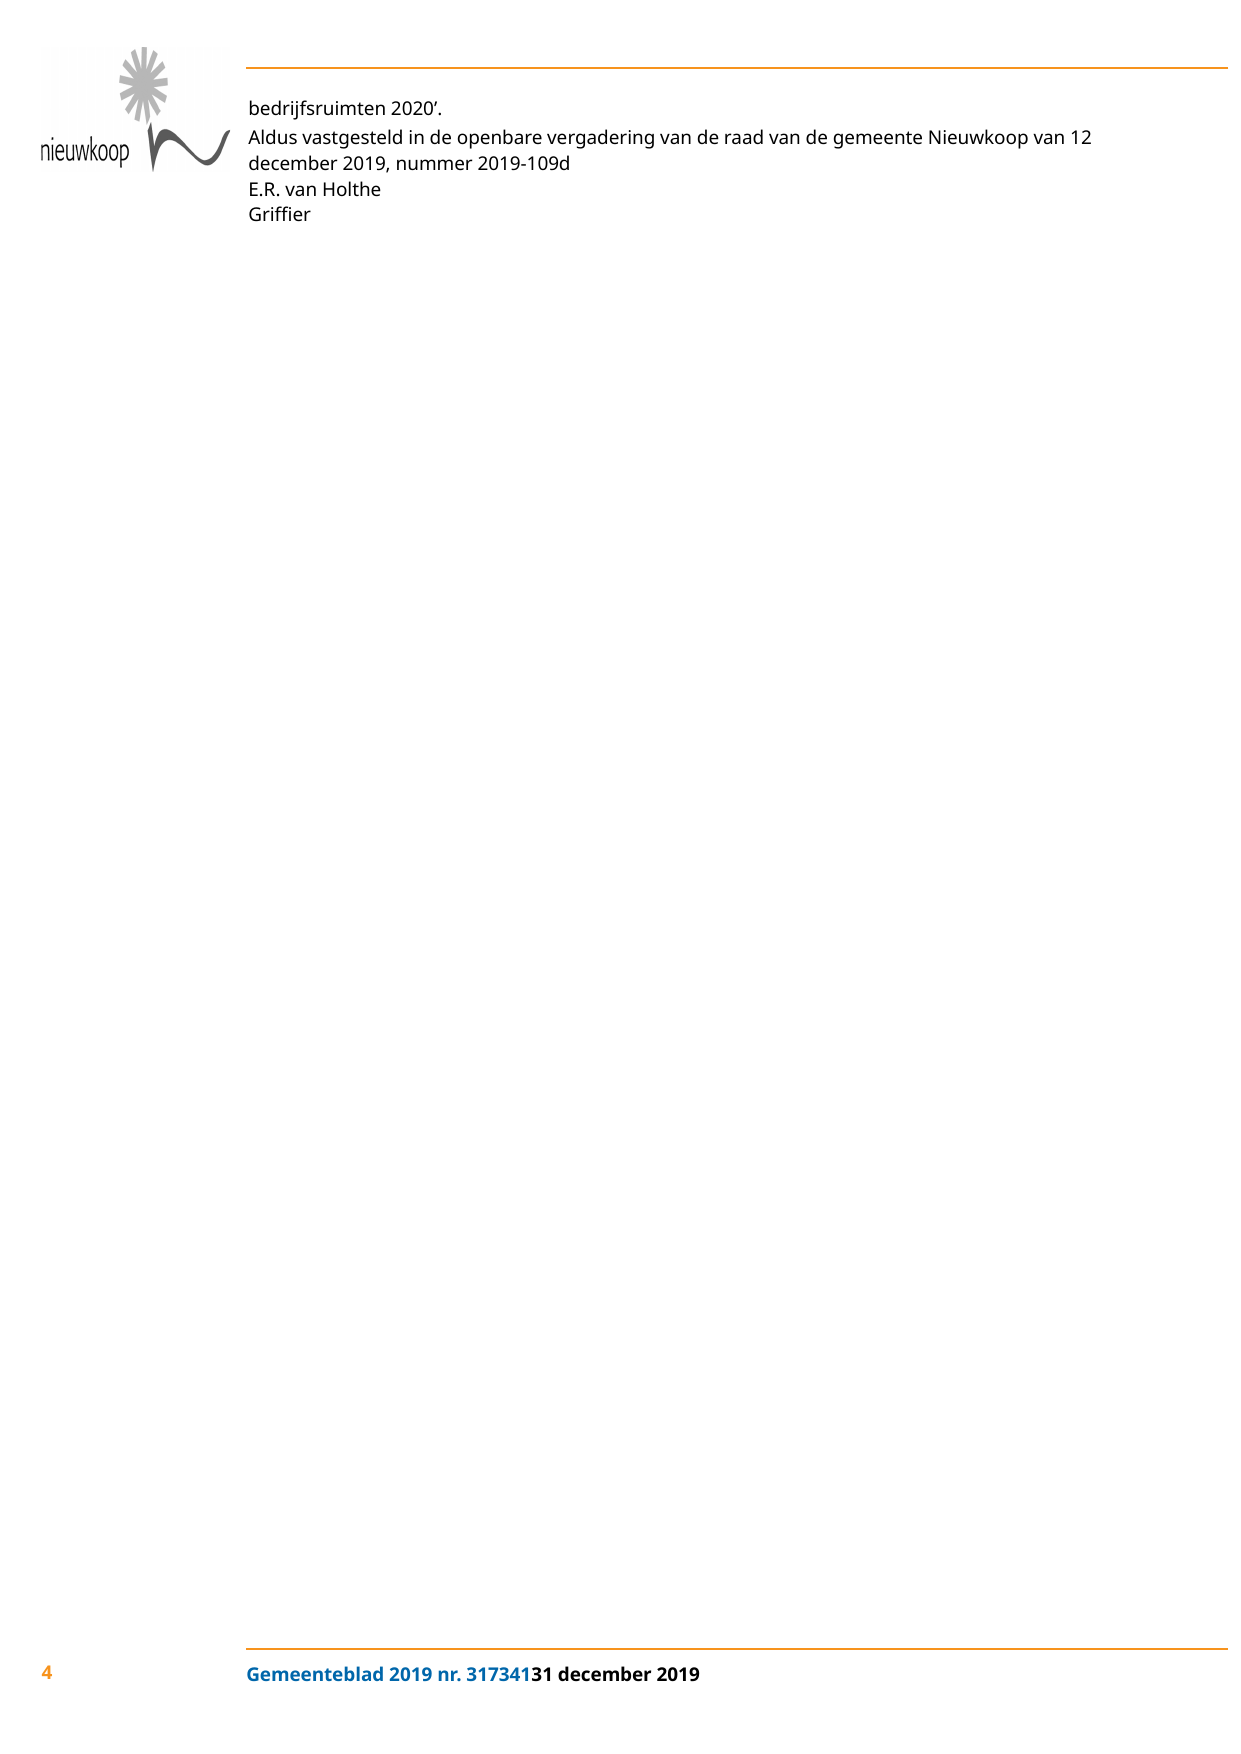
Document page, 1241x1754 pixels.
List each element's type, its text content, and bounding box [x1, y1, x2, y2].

text Griffier [248, 202, 1152, 227]
text E.R. van Holthe [248, 176, 1152, 202]
text Aldus vastgesteld in de openbare vergadering van de raad van de gemeente Nieuwkoop van 12 december 2019, nummer 2019-109d [248, 124, 1152, 176]
picture [41, 47, 231, 172]
text bedrijfsruimten 2020’. [248, 95, 1152, 121]
